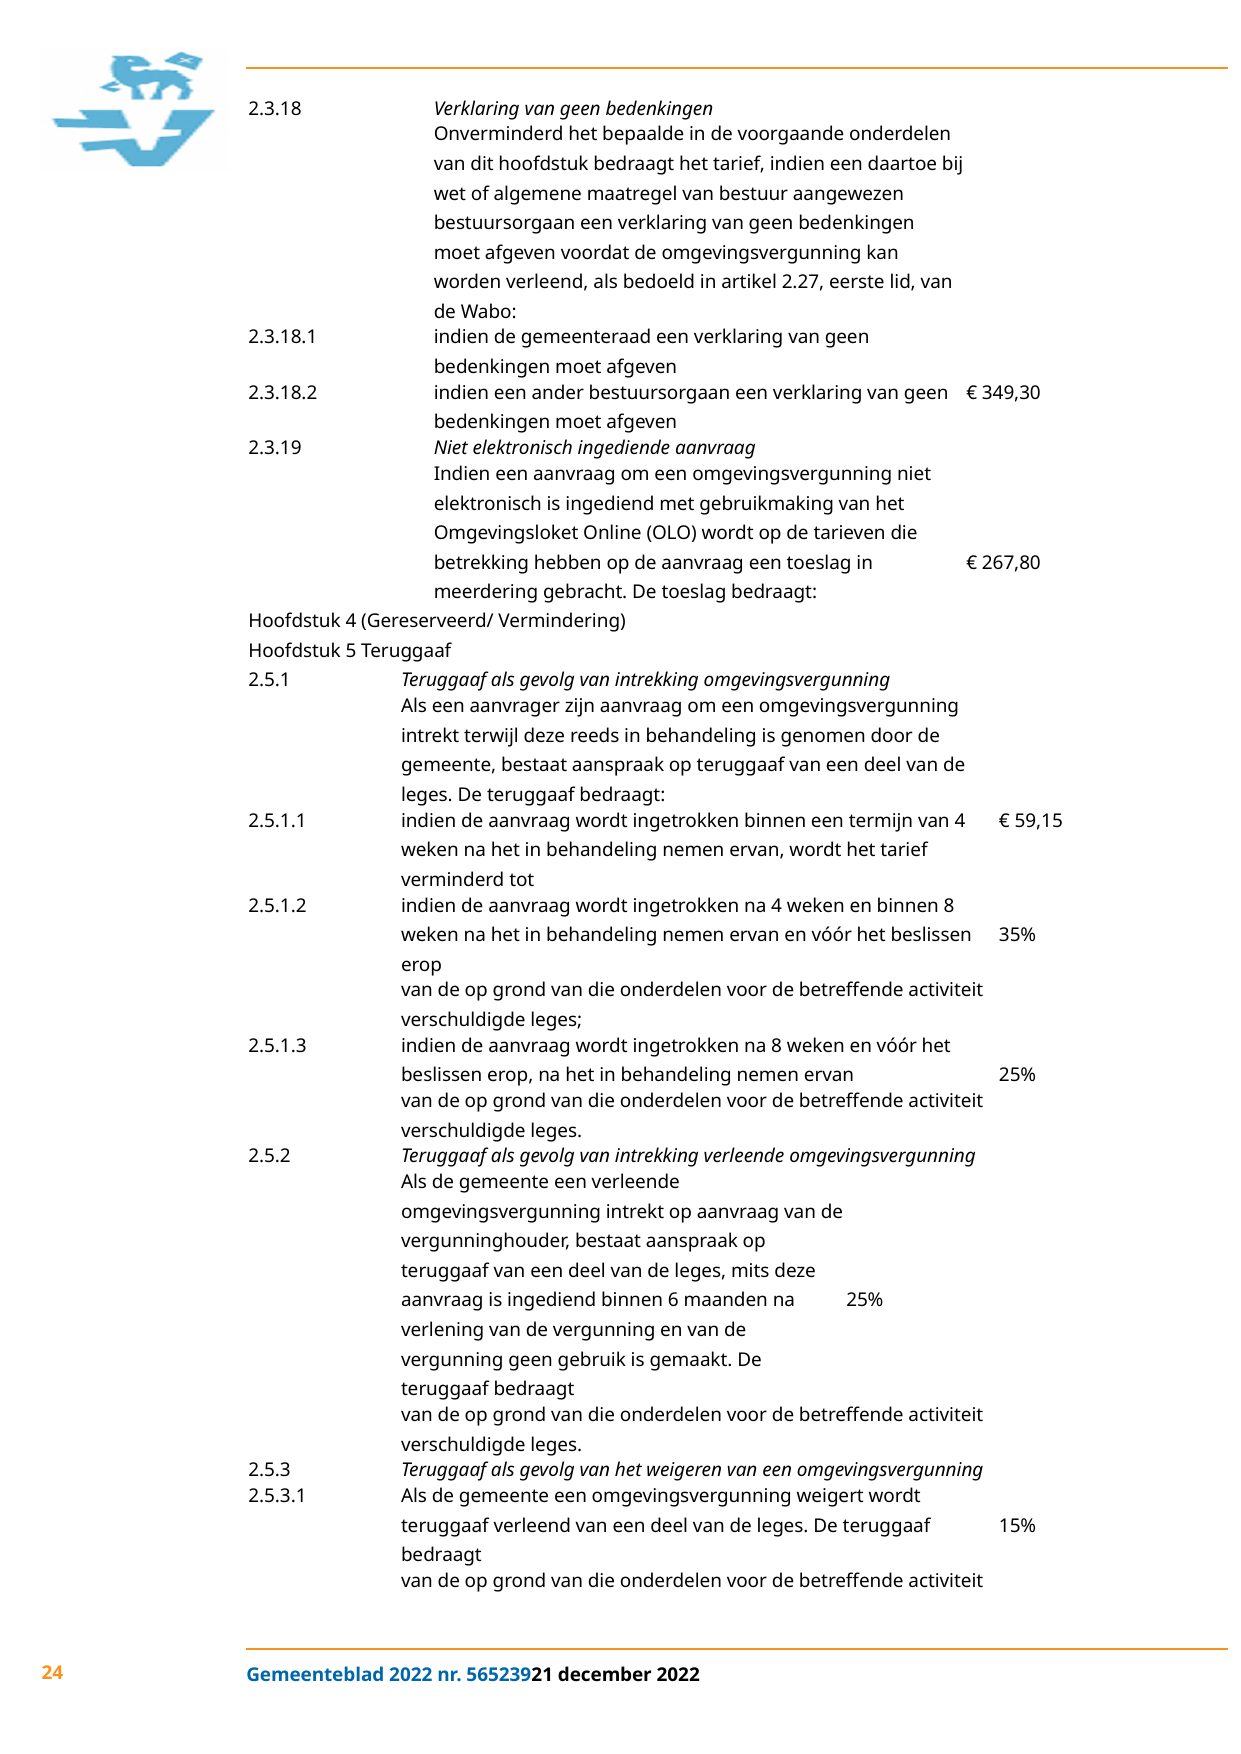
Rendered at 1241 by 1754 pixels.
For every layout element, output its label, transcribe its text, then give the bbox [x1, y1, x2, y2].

table_cell 25% [846, 1168, 1152, 1401]
table_cell € 349,30 [966, 379, 1152, 434]
table_cell [248, 1567, 401, 1593]
text Hoofdstuk 4 (Gereserveerd/ Vermindering) [248, 607, 1152, 633]
table_cell [248, 977, 401, 1032]
table_cell Onverminderd het bepaalde in de voorgaande onderdelen van dit hoofdstuk bedraagt het tarief, indien een daartoe bij wet of algemene maatregel van bestuur aangewezen bestuursorgaan een verklaring van geen bedenkingen moet afgeven voordat de omgevingsvergunning kan worden verleend, als bedoeld in artikel 2.27, eerste lid, van de Wabo: [434, 121, 966, 324]
table_cell van de op grond van die onderdelen voor de betreffende activiteit [401, 1567, 999, 1593]
table_cell [966, 434, 1152, 460]
table_cell Als een aanvrager zijn aanvraag om een omgevingsvergunning intrekt terwijl deze reeds in behandeling is genomen door de gemeente, bestaat aanspraak op teruggaaf van een deel van de leges. De teruggaaf bedraagt: [401, 693, 999, 807]
table_cell [999, 977, 1152, 1032]
table_cell [966, 121, 1152, 324]
table_cell indien de gemeenteraad een verklaring van geen bedenkingen moet afgeven [434, 324, 966, 379]
table_cell Verklaring van geen bedenkingen [434, 95, 966, 121]
table_cell van de op grond van die onderdelen voor de betreffende activiteit verschuldigde leges. [401, 1087, 999, 1143]
text Hoofdstuk 5 Teruggaaf [248, 637, 1152, 663]
table_cell indien de aanvraag wordt ingetrokken na 4 weken en binnen 8 weken na het in behandeling nemen ervan en vóór het beslissen erop [401, 892, 999, 977]
table_cell 2.5.1.2 [248, 892, 401, 977]
table_cell [999, 1087, 1152, 1143]
table_cell 35% [999, 892, 1152, 977]
table_cell 2.5.2 [248, 1143, 401, 1168]
table_cell € 59,15 [999, 807, 1152, 892]
table_cell [966, 324, 1152, 379]
picture [41, 47, 231, 172]
table_cell van de op grond van die onderdelen voor de betreffende activiteit verschuldigde leges; [401, 977, 999, 1032]
table_cell [248, 121, 433, 324]
table_cell [248, 1168, 401, 1401]
table_cell [999, 1456, 1152, 1482]
table_cell [248, 460, 433, 604]
table_header [999, 667, 1152, 692]
table_cell [999, 1567, 1152, 1593]
table_cell 2.5.3 [248, 1456, 401, 1482]
table_cell 2.5.1.1 [248, 807, 401, 892]
table_cell Indien een aanvraag om een omgevingsvergunning niet elektronisch is ingediend met gebruikmaking van het Omgevingsloket Online (OLO) wordt op de tarieven die betrekking hebben op de aanvraag een toeslag in meerdering gebracht. De toeslag bedraagt: [434, 460, 966, 604]
table_cell Teruggaaf als gevolg van intrekking verleende omgevingsvergunning [401, 1143, 999, 1168]
table_cell 25% [999, 1032, 1152, 1087]
table_cell 2.3.18.2 [248, 379, 433, 434]
table_cell Teruggaaf als gevolg van het weigeren van een omgevingsvergunning [401, 1456, 999, 1482]
table_cell Als de gemeente een verleende omgevingsvergunning intrekt op aanvraag van de vergunninghouder, bestaat aanspraak op teruggaaf van een deel van de leges, mits deze aanvraag is ingediend binnen 6 maanden na verlening van de vergunning en van de vergunning geen gebruik is gemaakt. De teruggaaf bedraagt [401, 1168, 846, 1401]
table_cell Als de gemeente een omgevingsvergunning weigert wordt teruggaaf verleend van een deel van de leges. De teruggaaf bedraagt [401, 1482, 999, 1567]
table_cell 2.3.18.1 [248, 324, 433, 379]
table_cell van de op grond van die onderdelen voor de betreffende activiteit verschuldigde leges. [401, 1401, 999, 1456]
table_cell [248, 693, 401, 807]
table_cell [999, 1143, 1152, 1168]
table_cell € 267,80 [966, 460, 1152, 604]
table_cell [999, 693, 1152, 807]
table_cell 2.3.19 [248, 434, 433, 460]
table_cell indien de aanvraag wordt ingetrokken binnen een termijn van 4 weken na het in behandeling nemen ervan, wordt het tarief verminderd tot [401, 807, 999, 892]
table_cell Niet elektronisch ingediende aanvraag [434, 434, 966, 460]
table_cell 2.5.1.3 [248, 1032, 401, 1087]
table_cell indien een ander bestuursorgaan een verklaring van geen bedenkingen moet afgeven [434, 379, 966, 434]
table_cell 15% [999, 1482, 1152, 1567]
table_cell [248, 1087, 401, 1143]
table_header Teruggaaf als gevolg van intrekking omgevingsvergunning [401, 667, 999, 692]
table_cell 2.5.3.1 [248, 1482, 401, 1567]
table_header 2.5.1 [248, 667, 401, 692]
table_cell 2.3.18 [248, 95, 433, 121]
table_cell indien de aanvraag wordt ingetrokken na 8 weken en vóór het beslissen erop, na het in behandeling nemen ervan [401, 1032, 999, 1087]
table_cell [966, 95, 1152, 121]
table_cell [248, 1401, 401, 1456]
table_cell [999, 1401, 1152, 1456]
